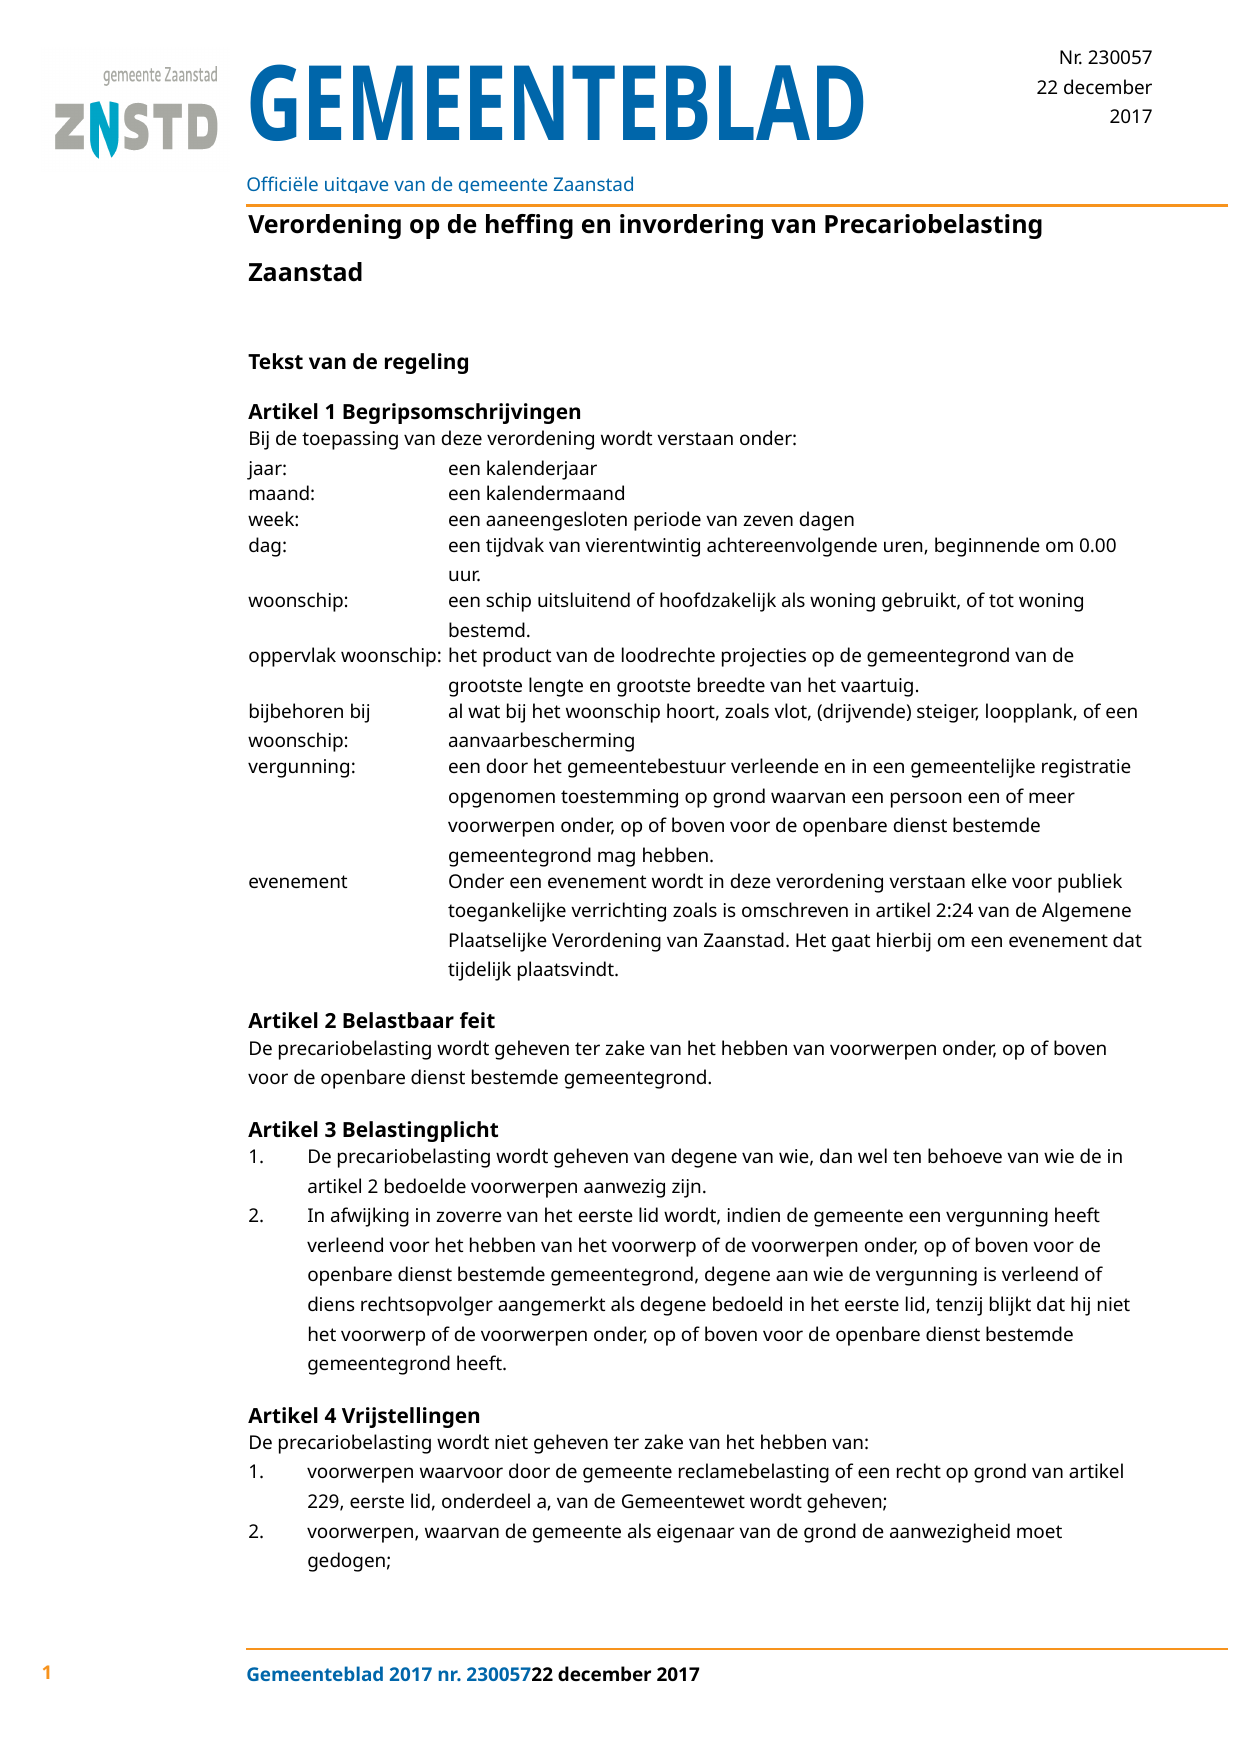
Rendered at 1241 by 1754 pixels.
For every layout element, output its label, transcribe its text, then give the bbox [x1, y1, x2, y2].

table_cell een aaneengesloten periode van zeven dagen [448, 506, 1152, 532]
table_cell een door het gemeentebestuur verleende en in een gemeentelijke registratie opgenomen toestemming op grond waarvan een persoon een of meer voorwerpen onder, op of boven voor de openbare dienst bestemde gemeentegrond mag hebben. [448, 753, 1152, 868]
table_cell bijbehoren bij woonschip: [248, 698, 448, 753]
table_cell een kalendermaand [448, 481, 1152, 506]
list In afwijking in zoverre van het eerste lid wordt, indien de gemeente een vergunning heeft verleend voor het hebben van het voorwerp of de voorwerpen onder, op of boven voor de openbare dienst bestemde gemeentegrond, degene aan wie de vergunning is verleend of diens rechtsopvolger aangemerkt als degene bedoeld in het eerste lid, tenzij blijkt dat hij niet het voorwerp of de voorwerpen onder, op of boven voor de openbare dienst bestemde gemeentegrond heeft. [248, 1202, 1152, 1376]
text Verordening op de heffing en invordering van Precariobelasting Zaanstad [248, 207, 1152, 288]
table_cell woonschip: [248, 588, 448, 643]
text Artikel 1 Begripsomschrijvingen [248, 397, 1152, 425]
table_cell het product van de loodrechte projecties op de gemeentegrond van de grootste lengte en grootste breedte van het vaartuig. [448, 643, 1152, 698]
list voorwerpen waarvoor door de gemeente reclamebelasting of een recht op grond van artikel 229, eerste lid, onderdeel a, van de Gemeentewet wordt geheven; [248, 1459, 1152, 1514]
table_cell Onder een evenement wordt in deze verordening verstaan elke voor publiek toegankelijke verrichting zoals is omschreven in artikel 2:24 van de Algemene Plaatselijke Verordening van Zaanstad. Het gaat hierbij om een evenement dat tijdelijk plaatsvindt. [448, 868, 1152, 982]
table_cell een schip uitsluitend of hoofdzakelijk als woning gebruikt, of tot woning bestemd. [448, 588, 1152, 643]
text Artikel 2 Belastbaar feit [248, 1006, 1152, 1035]
table_cell week: [248, 506, 448, 532]
table_cell dag: [248, 532, 448, 587]
table_cell vergunning: [248, 753, 448, 868]
table_cell maand: [248, 481, 448, 506]
text Artikel 4 Vrijstellingen [248, 1401, 1152, 1429]
table_cell evenement [248, 868, 448, 982]
text Tekst van de regeling [248, 347, 1152, 376]
list voorwerpen, waarvan de gemeente als eigenaar van de grond de aanwezigheid moet gedogen; [248, 1518, 1152, 1573]
picture [41, 47, 231, 172]
table_cell een tijdvak van vierentwintig achtereenvolgende uren, beginnende om 0.00 uur. [448, 532, 1152, 587]
table_header jaar: [248, 455, 448, 481]
text Artikel 3 Belastingplicht [248, 1115, 1152, 1143]
list De precariobelasting wordt geheven van degene van wie, dan wel ten behoeve van wie de in artikel 2 bedoelde voorwerpen aanwezig zijn. [248, 1143, 1152, 1198]
table_cell oppervlak woonschip: [248, 643, 448, 698]
table_header een kalenderjaar [448, 455, 1152, 481]
table_cell al wat bij het woonschip hoort, zoals vlot, (drijvende) steiger, loopplank, of een aanvaarbescherming [448, 698, 1152, 753]
text De precariobelasting wordt niet geheven ter zake van het hebben van: [248, 1429, 1152, 1455]
text Bij de toepassing van deze verordening wordt verstaan onder: [248, 425, 1152, 451]
text De precariobelasting wordt geheven ter zake van het hebben van voorwerpen onder, op of boven voor de openbare dienst bestemde gemeentegrond. [248, 1035, 1152, 1090]
